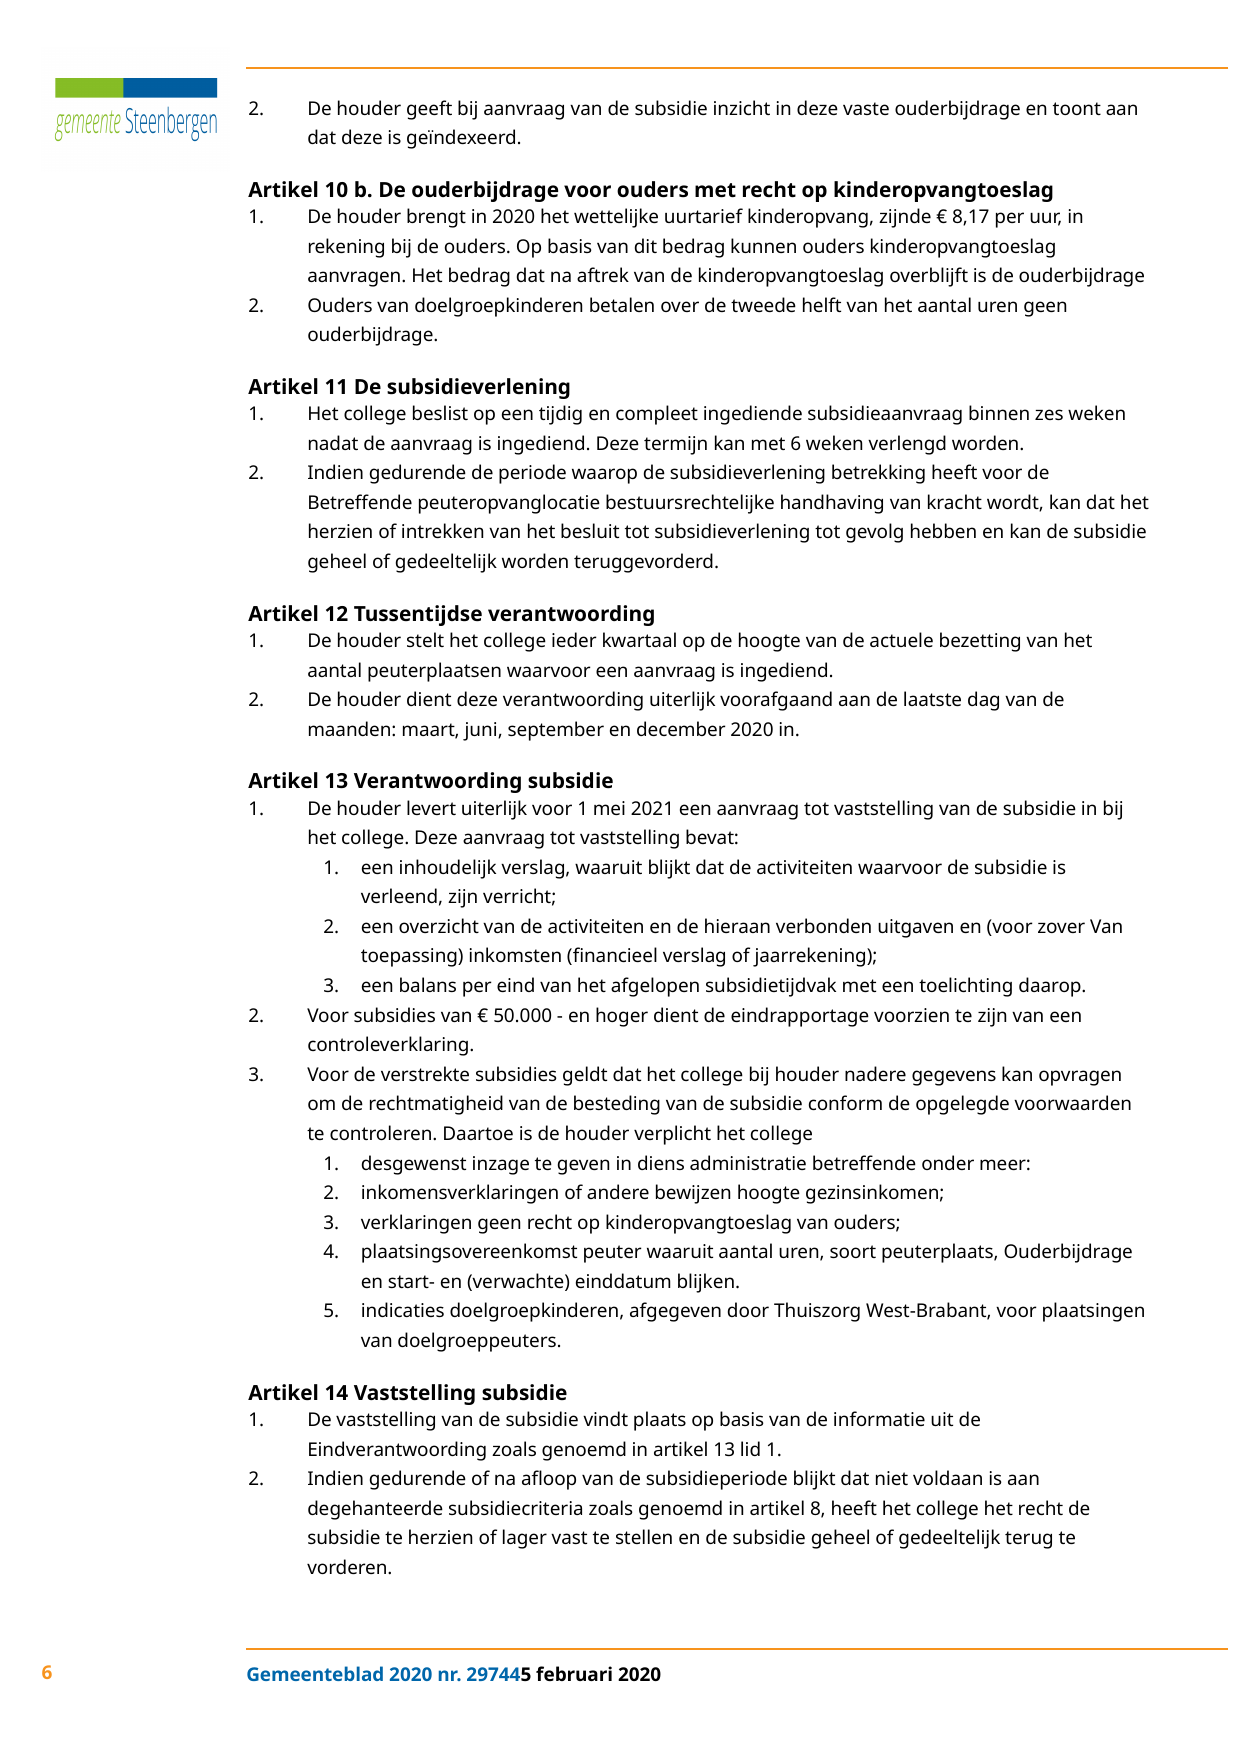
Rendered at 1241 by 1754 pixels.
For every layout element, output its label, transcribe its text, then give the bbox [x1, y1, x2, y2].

list verklaringen geen recht op kinderopvangtoeslag van ouders; [323, 1209, 1152, 1235]
list De houder stelt het college ieder kwartaal op de hoogte van de actuele bezetting van het aantal peuterplaatsen waarvoor een aanvraag is ingediend. [248, 627, 1152, 682]
list Ouders van doelgroepkinderen betalen over de tweede helft van het aantal uren geen ouderbijdrage. [248, 292, 1152, 347]
list Indien gedurende de periode waarop de subsidieverlening betrekking heeft voor de Betreffende peuteropvanglocatie bestuursrechtelijke handhaving van kracht wordt, kan dat het herzien of intrekken van het besluit tot subsidieverlening tot gevolg hebben en kan de subsidie geheel of gedeeltelijk worden teruggevorderd. [248, 459, 1152, 574]
list Voor de verstrekte subsidies geldt dat het college bij houder nadere gegevens kan opvragen om de rechtmatigheid van de besteding van de subsidie conform de opgelegde voorwaarden te controleren. Daartoe is de houder verplicht het college [248, 1061, 1152, 1146]
text Artikel 14 Vaststelling subsidie [248, 1378, 1152, 1406]
list desgewenst inzage te geven in diens administratie betreffende onder meer: [323, 1150, 1152, 1176]
list Het college beslist op een tijdig en compleet ingediende subsidieaanvraag binnen zes weken nadat de aanvraag is ingediend. Deze termijn kan met 6 weken verlengd worden. [248, 400, 1152, 456]
picture [41, 47, 231, 172]
text Artikel 11 De subsidieverlening [248, 372, 1152, 400]
list een overzicht van de activiteiten en de hieraan verbonden uitgaven en (voor zover Van toepassing) inkomsten (financieel verslag of jaarrekening); [323, 913, 1152, 968]
list De houder levert uiterlijk voor 1 mei 2021 een aanvraag tot vaststelling van de subsidie in bij het college. Deze aanvraag tot vaststelling bevat: [248, 795, 1152, 850]
list plaatsingsovereenkomst peuter waaruit aantal uren, soort peuterplaats, Ouderbijdrage en start- en (verwachte) einddatum blijken. [323, 1238, 1152, 1294]
list Voor subsidies van € 50.000 - en hoger dient de eindrapportage voorzien te zijn van een controleverklaring. [248, 1002, 1152, 1057]
list De houder geeft bij aanvraag van de subsidie inzicht in deze vaste ouderbijdrage en toont aan dat deze is geïndexeerd. [248, 95, 1152, 150]
list een inhoudelijk verslag, waaruit blijkt dat de activiteiten waarvoor de subsidie is verleend, zijn verricht; [323, 854, 1152, 909]
list De houder brengt in 2020 het wettelijke uurtarief kinderopvang, zijnde € 8,17 per uur, in rekening bij de ouders. Op basis van dit bedrag kunnen ouders kinderopvangtoeslag aanvragen. Het bedrag dat na aftrek van de kinderopvangtoeslag overblijft is de ouderbijdrage [248, 203, 1152, 288]
list indicaties doelgroepkinderen, afgegeven door Thuiszorg West-Brabant, voor plaatsingen van doelgroeppeuters. [323, 1298, 1152, 1353]
text Artikel 12 Tussentijdse verantwoording [248, 599, 1152, 627]
list De houder dient deze verantwoording uiterlijk voorafgaand aan de laatste dag van de maanden: maart, juni, september en december 2020 in. [248, 686, 1152, 742]
text Artikel 13 Verantwoording subsidie [248, 766, 1152, 795]
list inkomensverklaringen of andere bewijzen hoogte gezinsinkomen; [323, 1179, 1152, 1205]
text Artikel 10 b. De ouderbijdrage voor ouders met recht op kinderopvangtoeslag [248, 175, 1152, 203]
list De vaststelling van de subsidie vindt plaats op basis van de informatie uit de Eindverantwoording zoals genoemd in artikel 13 lid 1. [248, 1406, 1152, 1461]
list een balans per eind van het afgelopen subsidietijdvak met een toelichting daarop. [323, 972, 1152, 998]
list Indien gedurende of na afloop van de subsidieperiode blijkt dat niet voldaan is aan degehanteerde subsidiecriteria zoals genoemd in artikel 8, heeft het college het recht de subsidie te herzien of lager vast te stellen en de subsidie geheel of gedeeltelijk terug te vorderen. [248, 1465, 1152, 1580]
